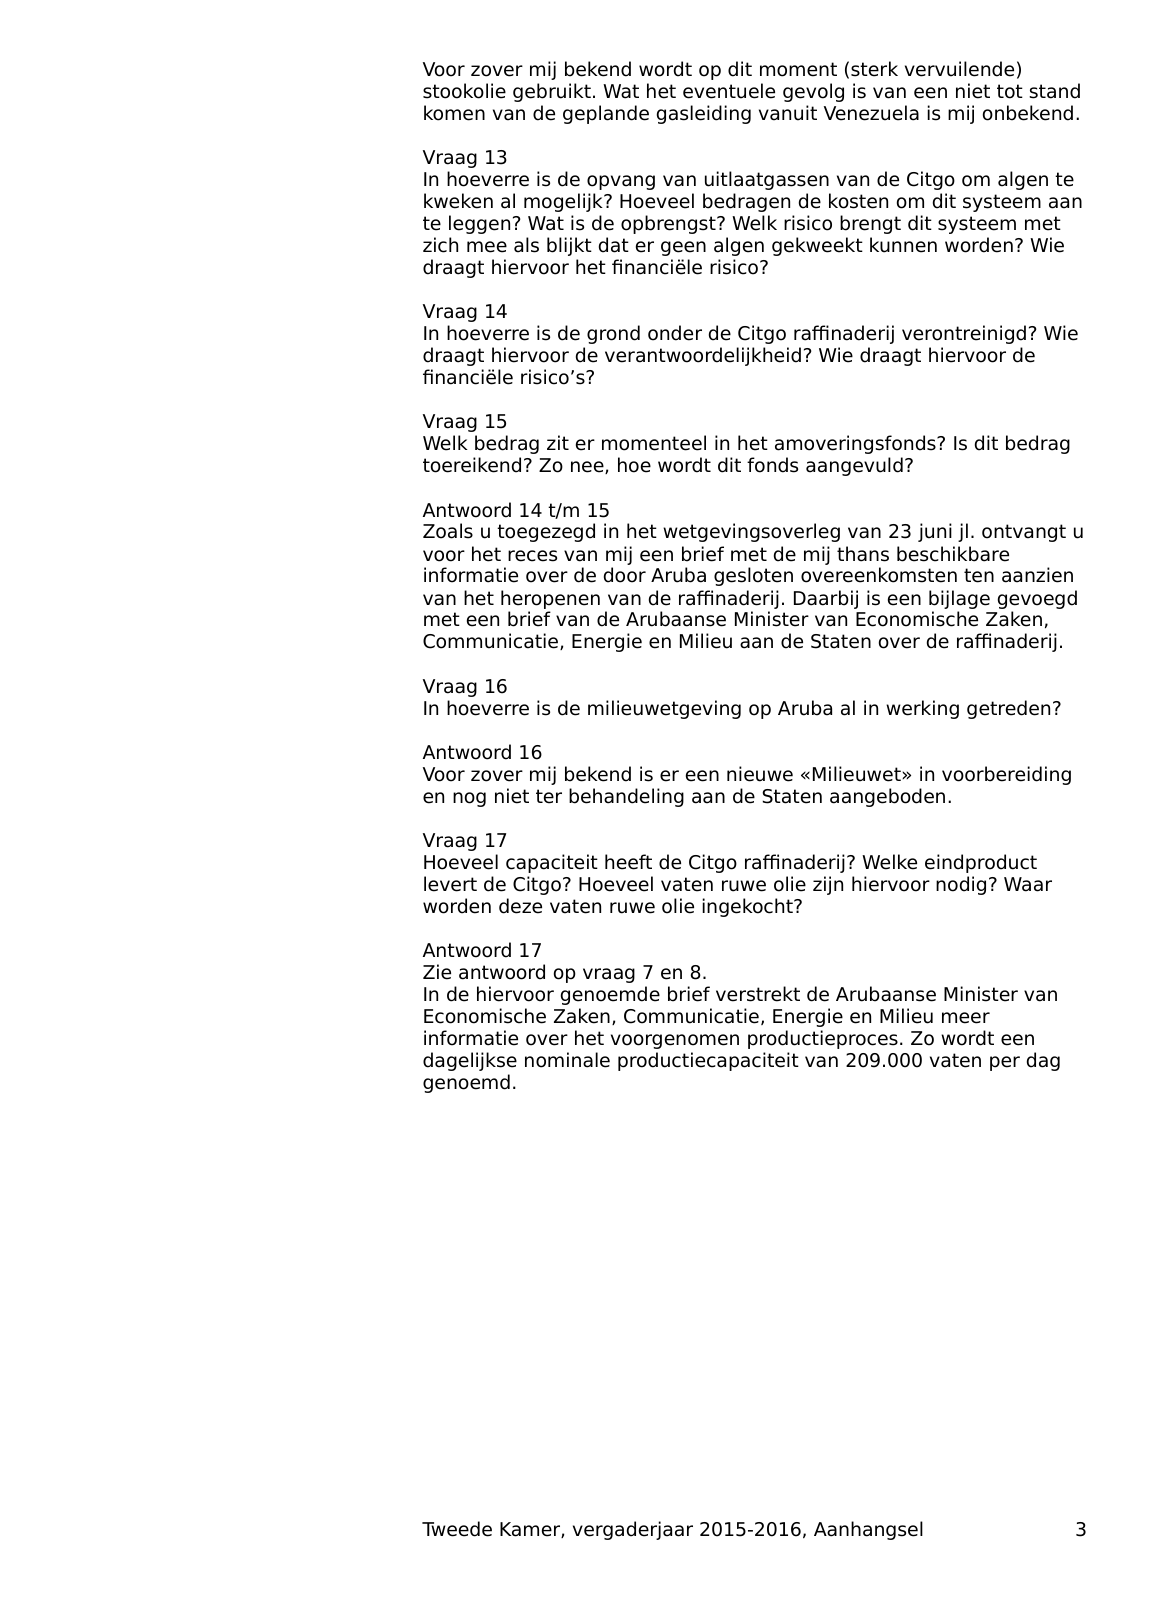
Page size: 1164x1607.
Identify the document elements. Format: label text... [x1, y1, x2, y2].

text In hoeverre is de opvang van uitlaatgassen van de Citgo om algen te kweken al mogelijk? Hoeveel bedragen de kosten om dit systeem aan te leggen? Wat is de opbrengst? Welk risico brengt dit systeem met zich mee als blijkt dat er geen algen gekweekt kunnen worden? Wie draagt hiervoor het financiële risico? [422, 169, 1087, 279]
text Antwoord 16 [422, 742, 1087, 764]
text Zie antwoord op vraag 7 en 8. [422, 962, 1087, 984]
text Hoeveel capaciteit heeft de Citgo raffinaderij? Welke eindproduct levert de Citgo? Hoeveel vaten ruwe olie zijn hiervoor nodig? Waar worden deze vaten ruwe olie ingekocht? [422, 852, 1087, 918]
text Antwoord 17 [422, 940, 1087, 962]
text Antwoord 14 t/m 15 [422, 499, 1087, 521]
text In hoeverre is de grond onder de Citgo raffinaderij verontreinigd? Wie draagt hiervoor de verantwoordelijkheid? Wie draagt hiervoor de financiële risico’s? [422, 323, 1087, 389]
text Vraag 17 [422, 830, 1087, 852]
text Vraag 13 [422, 147, 1087, 169]
text Voor zover mij bekend wordt op dit moment (sterk vervuilende) stookolie gebruikt. Wat het eventuele gevolg is van een niet tot stand komen van de geplande gasleiding vanuit Venezuela is mij onbekend. [422, 59, 1087, 125]
text Welk bedrag zit er momenteel in het amoveringsfonds? Is dit bedrag toereikend? Zo nee, hoe wordt dit fonds aangevuld? [422, 433, 1087, 477]
text Voor zover mij bekend is er een nieuwe «Milieuwet» in voorbereiding en nog niet ter behandeling aan de Staten aangeboden. [422, 764, 1087, 808]
text Vraag 16 [422, 676, 1087, 697]
text Vraag 15 [422, 411, 1087, 433]
text In de hiervoor genoemde brief verstrekt de Arubaanse Minister van Economische Zaken, Communicatie, Energie en Milieu meer informatie over het voorgenomen productieproces. Zo wordt een dagelijkse nominale productiecapaciteit van 209.000 vaten per dag genoemd. [422, 984, 1087, 1094]
text Vraag 14 [422, 301, 1087, 323]
text In hoeverre is de milieuwetgeving op Aruba al in werking getreden? [422, 697, 1087, 719]
text Zoals u toegezegd in het wetgevingsoverleg van 23 juni jl. ontvangt u voor het reces van mij een brief met de mij thans beschikbare informatie over de door Aruba gesloten overeenkomsten ten aanzien van het heropenen van de raffinaderij. Daarbij is een bijlage gevoegd met een brief van de Arubaanse Minister van Economische Zaken, Communicatie, Energie en Milieu aan de Staten over de raffinaderij. [422, 521, 1087, 653]
